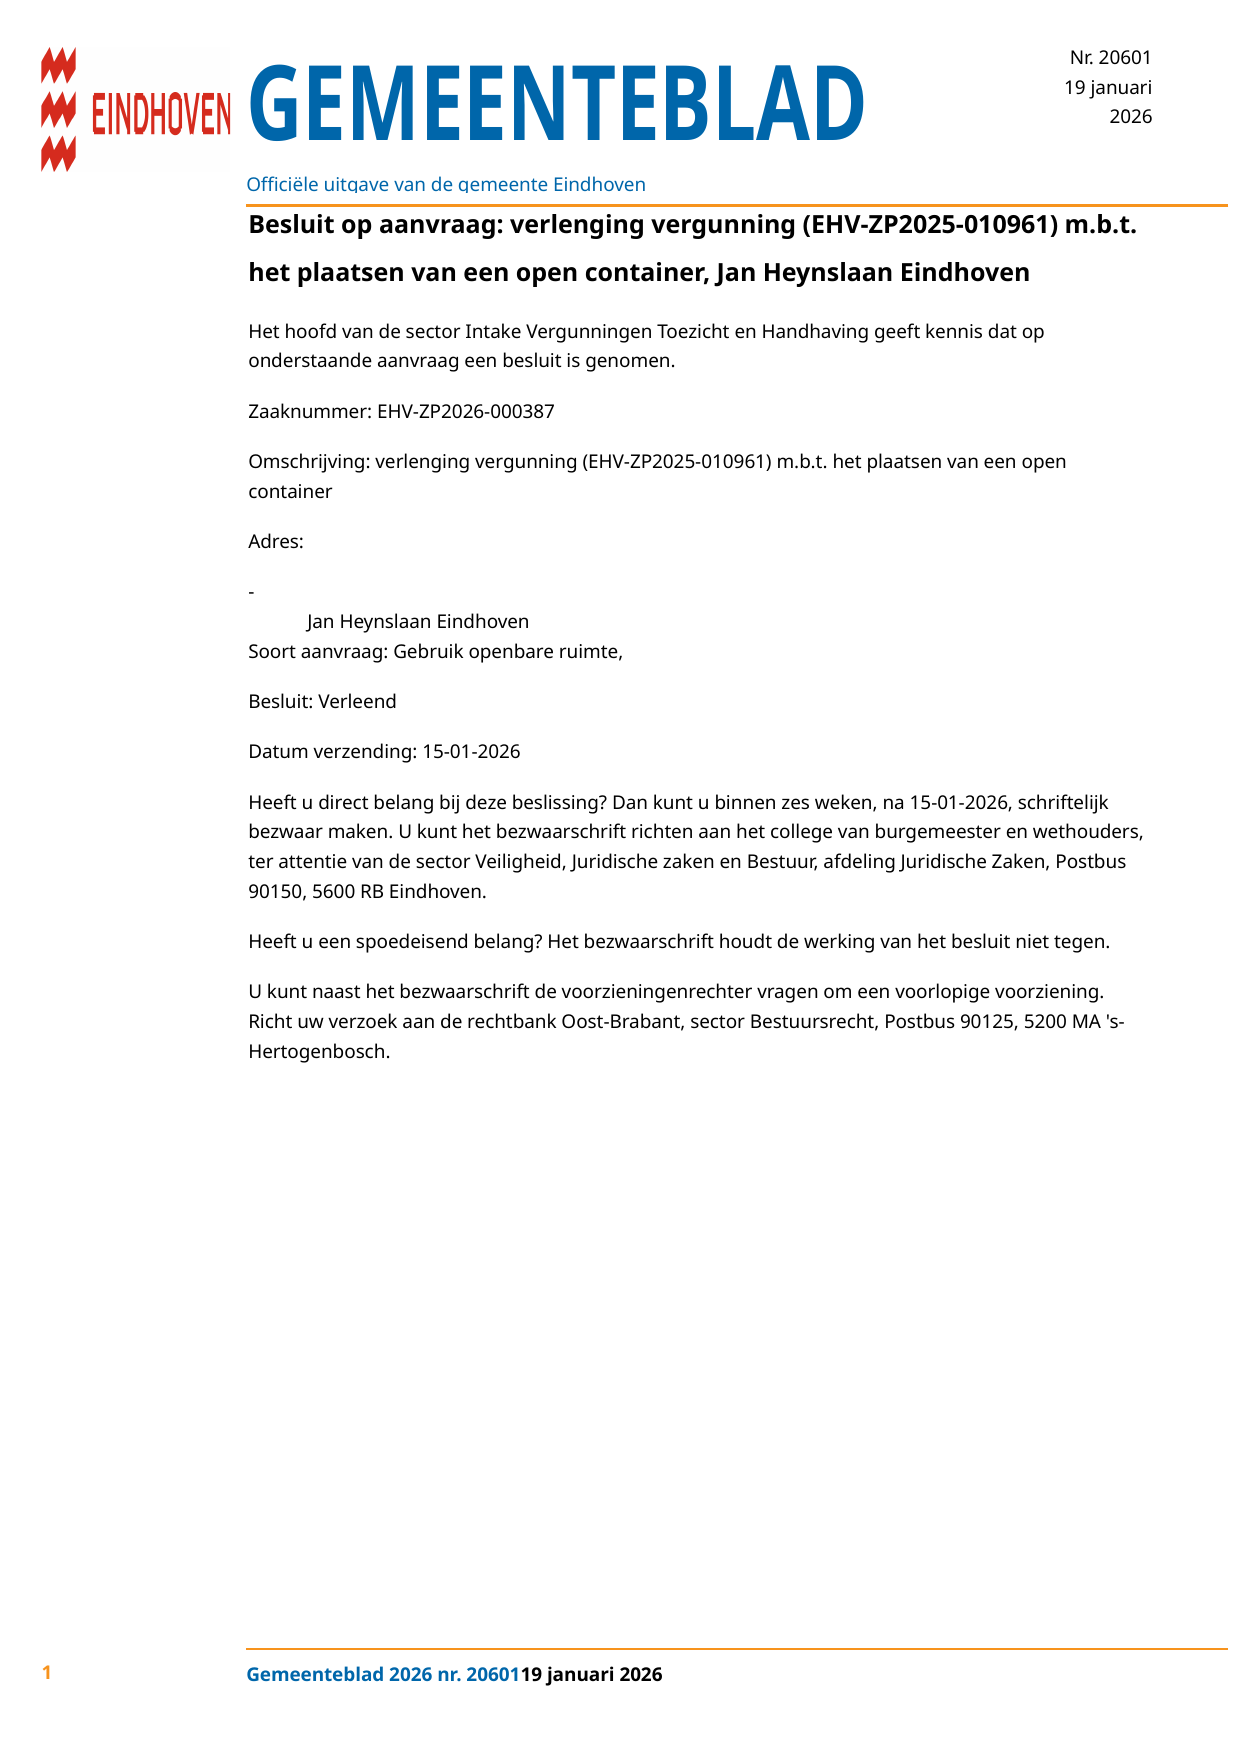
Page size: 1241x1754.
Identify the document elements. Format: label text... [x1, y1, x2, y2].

list Jan Heynslaan Eindhoven [248, 608, 1152, 634]
text Besluit: Verleend [248, 688, 1152, 714]
text Adres: [248, 528, 1152, 554]
picture [41, 47, 231, 172]
text Datum verzending: 15-01-2026 [248, 739, 1152, 764]
text Zaaknummer: EHV-ZP2026-000387 [248, 398, 1152, 424]
text Het hoofd van de sector Intake Vergunningen Toezicht en Handhaving geeft kennis dat op onderstaande aanvraag een besluit is genomen. [248, 318, 1152, 373]
text Omschrijving: verlenging vergunning (EHV-ZP2025-010961) m.b.t. het plaatsen van een open container [248, 448, 1152, 504]
text Besluit op aanvraag: verlenging vergunning (EHV-ZP2025-010961) m.b.t. het plaatsen van een open container, Jan Heynslaan Eindhoven [248, 207, 1152, 288]
text U kunt naast het bezwaarschrift de voorzieningenrechter vragen om een voorlopige voorziening. Richt uw verzoek aan de rechtbank Oost-Brabant, sector Bestuursrecht, Postbus 90125, 5200 MA 's-Hertogenbosch. [248, 979, 1152, 1064]
text Heeft u een spoedeisend belang? Het bezwaarschrift houdt de werking van het besluit niet tegen. [248, 928, 1152, 954]
text Heeft u direct belang bij deze beslissing? Dan kunt u binnen zes weken, na 15-01-2026, schriftelijk bezwaar maken. U kunt het bezwaarschrift richten aan het college van burgemeester en wethouders, ter attentie van de sector Veiligheid, Juridische zaken en Bestuur, afdeling Juridische Zaken, Postbus 90150, 5600 RB Eindhoven. [248, 789, 1152, 904]
text Soort aanvraag: Gebruik openbare ruimte, [248, 638, 1152, 664]
